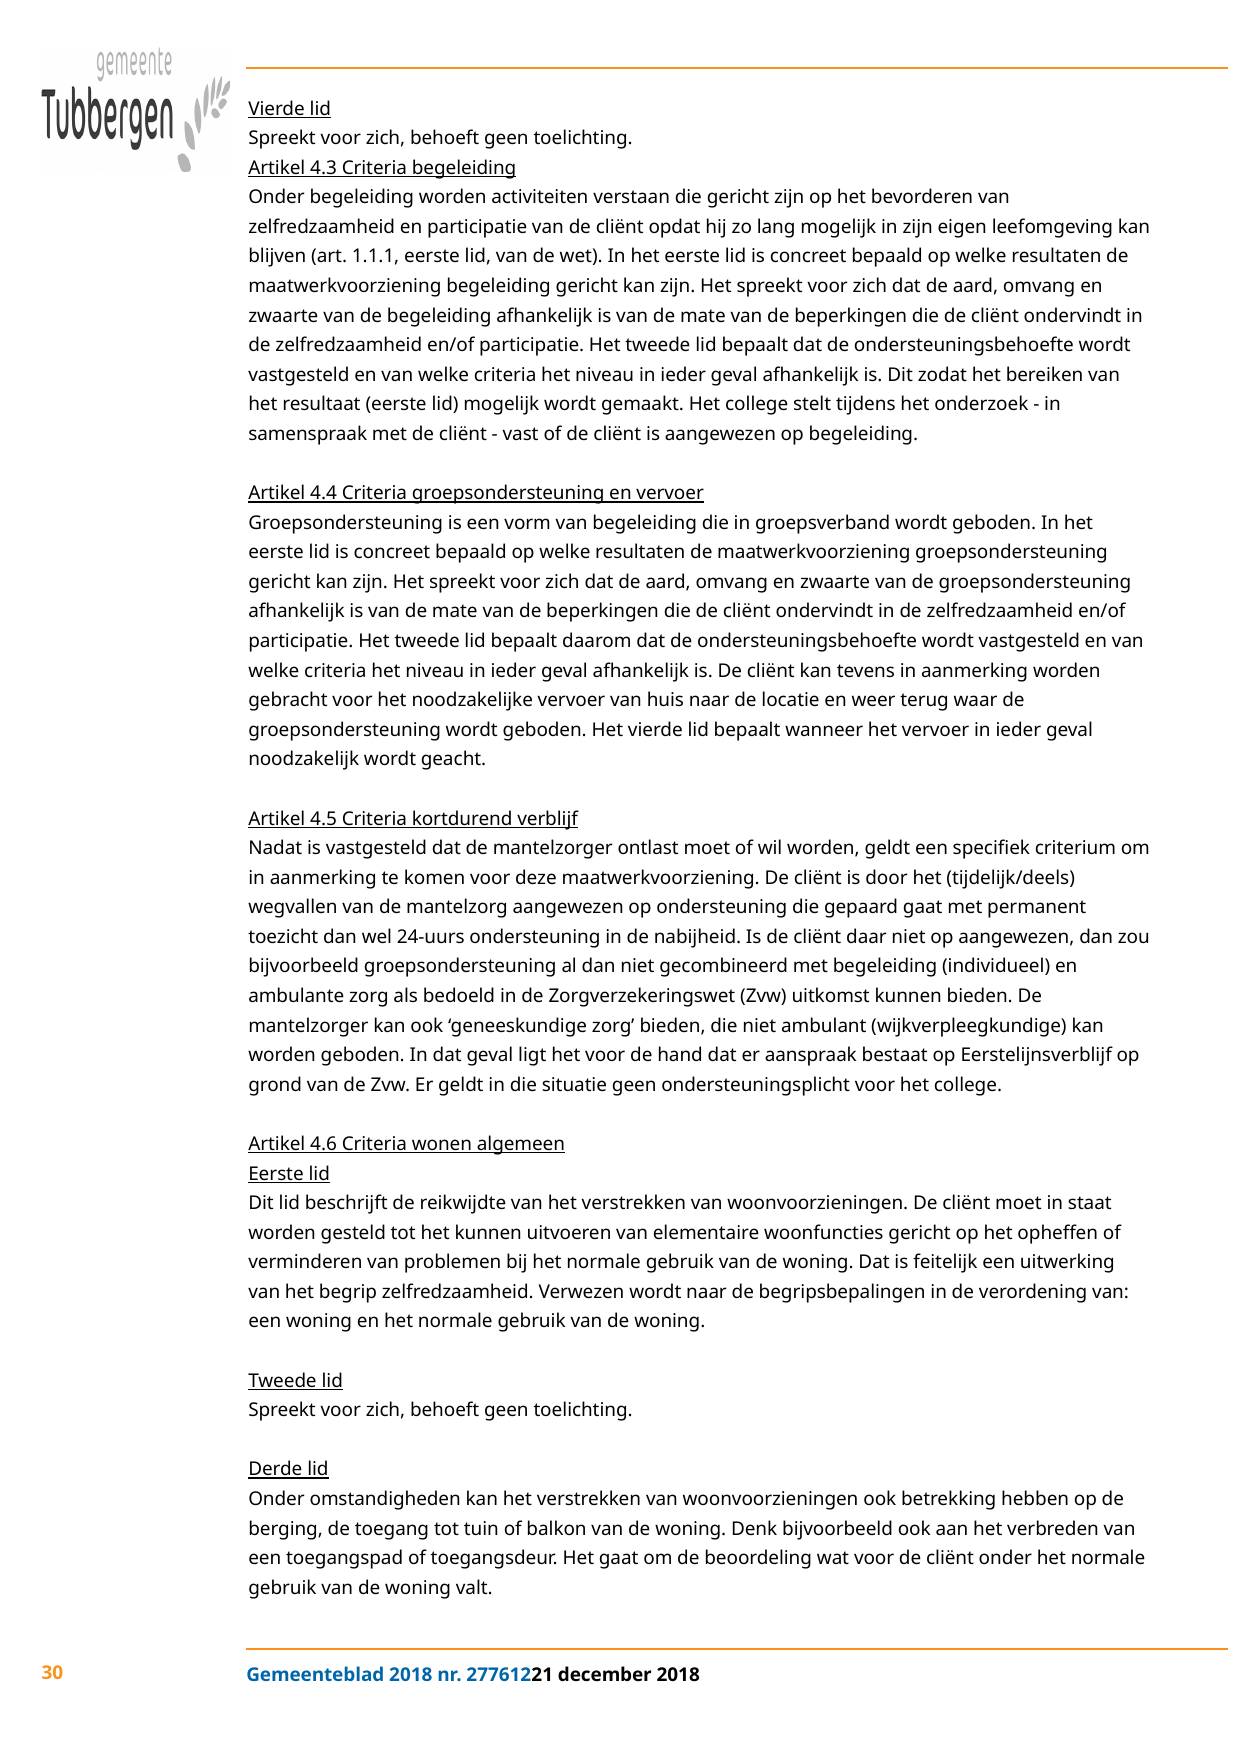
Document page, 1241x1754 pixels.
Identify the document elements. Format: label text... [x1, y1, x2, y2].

text Spreekt voor zich, behoeft geen toelichting. [248, 1396, 1152, 1422]
text Artikel 4.4 Criteria groepsondersteuning en vervoer [248, 479, 1152, 505]
text Groepsondersteuning is een vorm van begeleiding die in groepsverband wordt geboden. In het eerste lid is concreet bepaald op welke resultaten de maatwerkvoorziening groepsondersteuning gericht kan zijn. Het spreekt voor zich dat de aard, omvang en zwaarte van de groepsondersteuning afhankelijk is van de mate van de beperkingen die de cliënt ondervindt in de zelfredzaamheid en/of participatie. Het tweede lid bepaalt daarom dat de ondersteuningsbehoefte wordt vastgesteld en van welke criteria het niveau in ieder geval afhankelijk is. De cliënt kan tevens in aanmerking worden gebracht voor het noodzakelijke vervoer van huis naar de locatie en weer terug waar de groepsondersteuning wordt geboden. Het vierde lid bepaalt wanneer het vervoer in ieder geval noodzakelijk wordt geacht. [248, 509, 1152, 771]
text Artikel 4.5 Criteria kortdurend verblijf [248, 805, 1152, 831]
text Dit lid beschrijft de reikwijdte van het verstrekken van woonvoorzieningen. De cliënt moet in staat worden gesteld tot het kunnen uitvoeren van elementaire woonfuncties gericht op het opheffen of verminderen van problemen bij het normale gebruik van de woning. Dat is feitelijk een uitwerking van het begrip zelfredzaamheid. Verwezen wordt naar de begripsbepalingen in de verordening van: een woning en het normale gebruik van de woning. [248, 1189, 1152, 1333]
text Tweede lid [248, 1367, 1152, 1393]
text Derde lid [248, 1456, 1152, 1481]
picture [41, 47, 231, 172]
text Artikel 4.3 Criteria begeleiding [248, 154, 1152, 180]
text Nadat is vastgesteld dat de mantelzorger ontlast moet of wil worden, geldt een specifiek criterium om in aanmerking te komen voor deze maatwerkvoorziening. De cliënt is door het (tijdelijk/deels) wegvallen van de mantelzorg aangewezen op ondersteuning die gepaard gaat met permanent toezicht dan wel 24-uurs ondersteuning in de nabijheid. Is de cliënt daar niet op aangewezen, dan zou bijvoorbeeld groepsondersteuning al dan niet gecombineerd met begeleiding (individueel) en ambulante zorg als bedoeld in de Zorgverzekeringswet (Zvw) uitkomst kunnen bieden. De mantelzorger kan ook ‘geneeskundige zorg’ bieden, die niet ambulant (wijkverpleegkundige) kan worden geboden. In dat geval ligt het voor de hand dat er aanspraak bestaat op Eerstelijnsverblijf op grond van de Zvw. Er geldt in die situatie geen ondersteuningsplicht voor het college. [248, 834, 1152, 1097]
text Spreekt voor zich, behoeft geen toelichting. [248, 124, 1152, 150]
text Eerste lid [248, 1160, 1152, 1186]
text Vierde lid [248, 95, 1152, 121]
text Onder omstandigheden kan het verstrekken van woonvoorzieningen ook betrekking hebben op de berging, de toegang tot tuin of balkon van de woning. Denk bijvoorbeeld ook aan het verbreden van een toegangspad of toegangsdeur. Het gaat om de beoordeling wat voor de cliënt onder het normale gebruik van de woning valt. [248, 1485, 1152, 1600]
text Artikel 4.6 Criteria wonen algemeen [248, 1130, 1152, 1156]
text Onder begeleiding worden activiteiten verstaan die gericht zijn op het bevorderen van zelfredzaamheid en participatie van de cliënt opdat hij zo lang mogelijk in zijn eigen leefomgeving kan blijven (art. 1.1.1, eerste lid, van de wet). In het eerste lid is concreet bepaald op welke resultaten de maatwerkvoorziening begeleiding gericht kan zijn. Het spreekt voor zich dat de aard, omvang en zwaarte van de begeleiding afhankelijk is van de mate van de beperkingen die de cliënt ondervindt in de zelfredzaamheid en/of participatie. Het tweede lid bepaalt dat de ondersteuningsbehoefte wordt vastgesteld en van welke criteria het niveau in ieder geval afhankelijk is. Dit zodat het bereiken van het resultaat (eerste lid) mogelijk wordt gemaakt. Het college stelt tijdens het onderzoek - in samenspraak met de cliënt - vast of de cliënt is aangewezen op begeleiding. [248, 183, 1152, 446]
